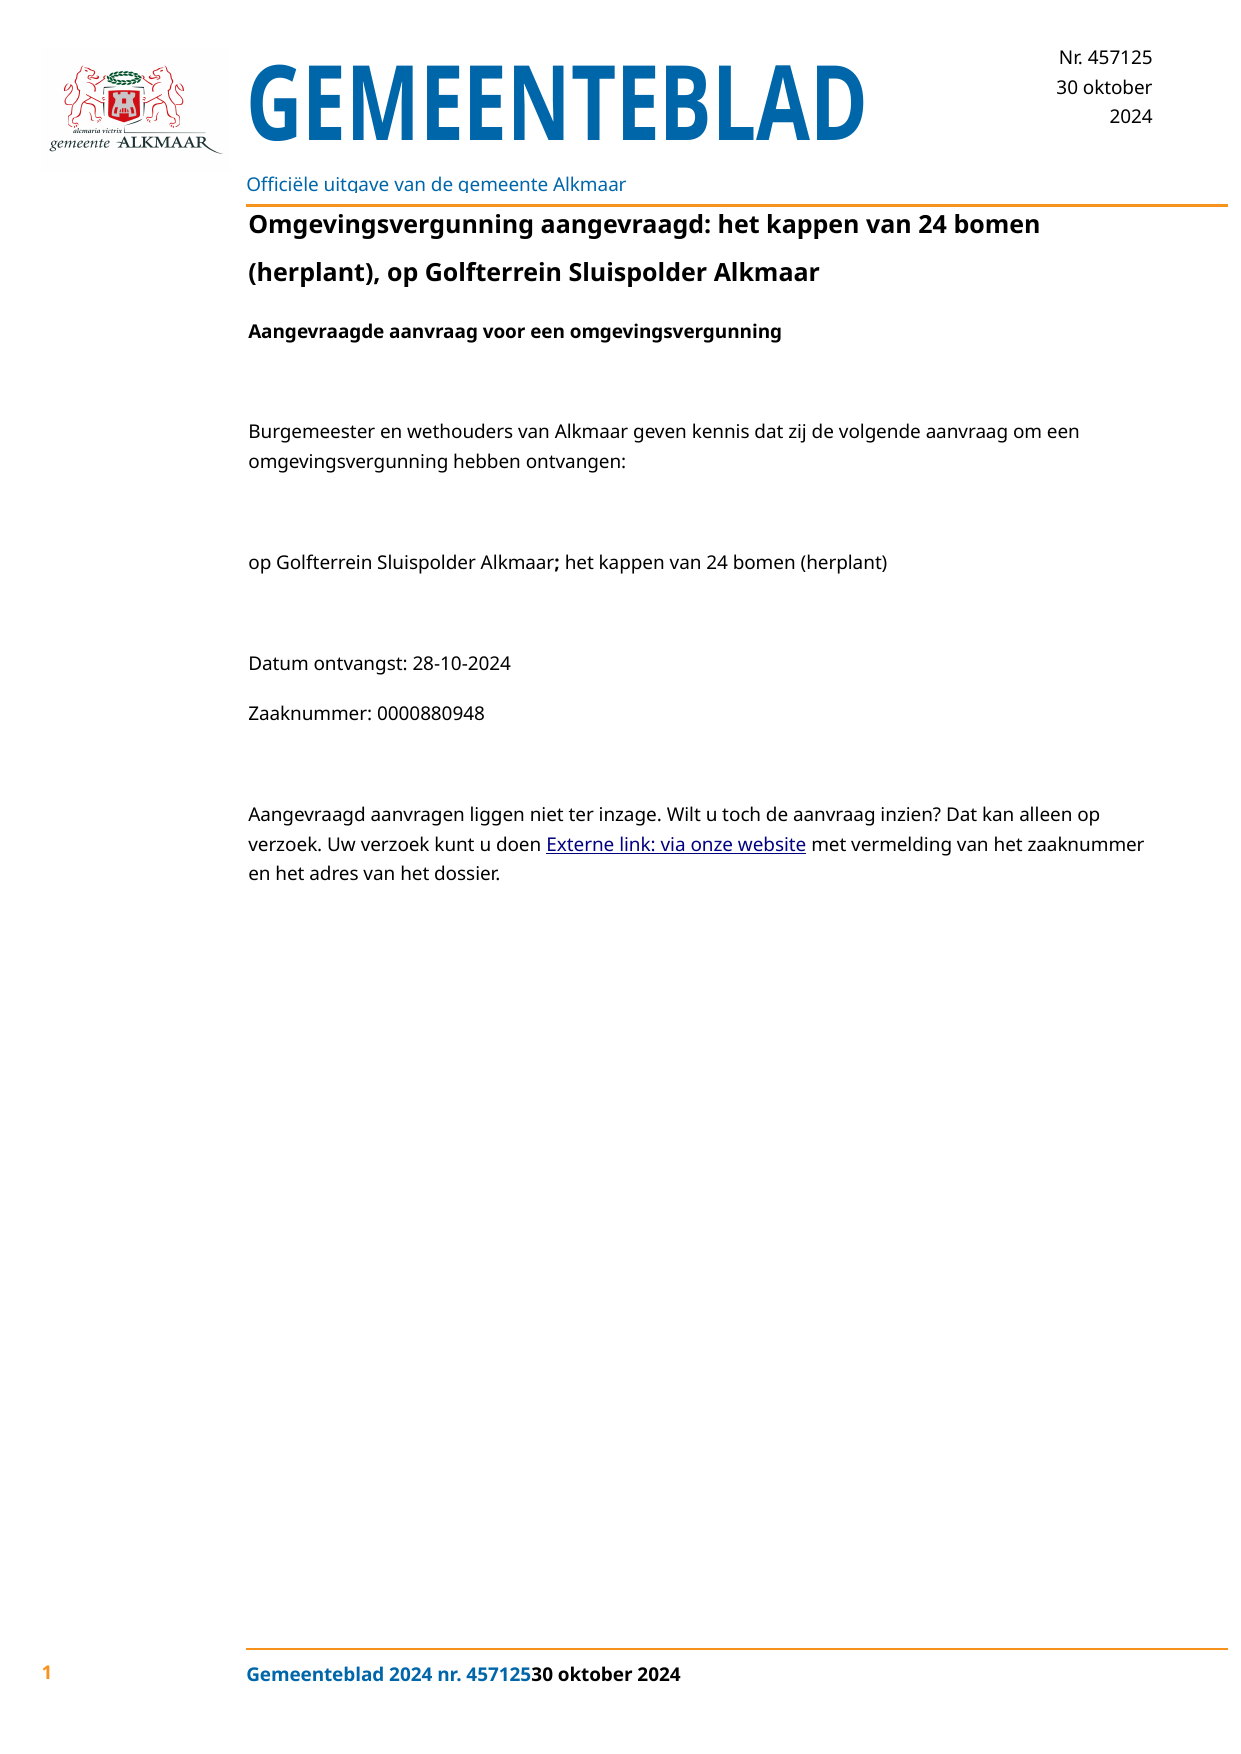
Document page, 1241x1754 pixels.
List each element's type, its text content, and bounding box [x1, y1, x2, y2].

text Zaaknummer: 0000880948 [248, 700, 1152, 726]
text op Golfterrein Sluispolder Alkmaar; het kappen van 24 bomen (herplant) [248, 549, 1152, 575]
text Omgevingsvergunning aangevraagd: het kappen van 24 bomen (herplant), op Golfterrein Sluispolder Alkmaar [248, 207, 1152, 288]
text Burgemeester en wethouders van Alkmaar geven kennis dat zij de volgende aanvraag om een omgevingsvergunning hebben ontvangen: [248, 419, 1152, 474]
text Datum ontvangst: 28-10-2024 [248, 650, 1152, 676]
picture [41, 47, 231, 172]
text Aangevraagde aanvraag voor een omgevingsvergunning [248, 318, 1152, 344]
text Aangevraagd aanvragen liggen niet ter inzage. Wilt u toch de aanvraag inzien? Dat kan alleen op verzoek. Uw verzoek kunt u doen Externe link: via onze website met vermelding van het zaaknummer en het adres van het dossier. [248, 801, 1152, 886]
